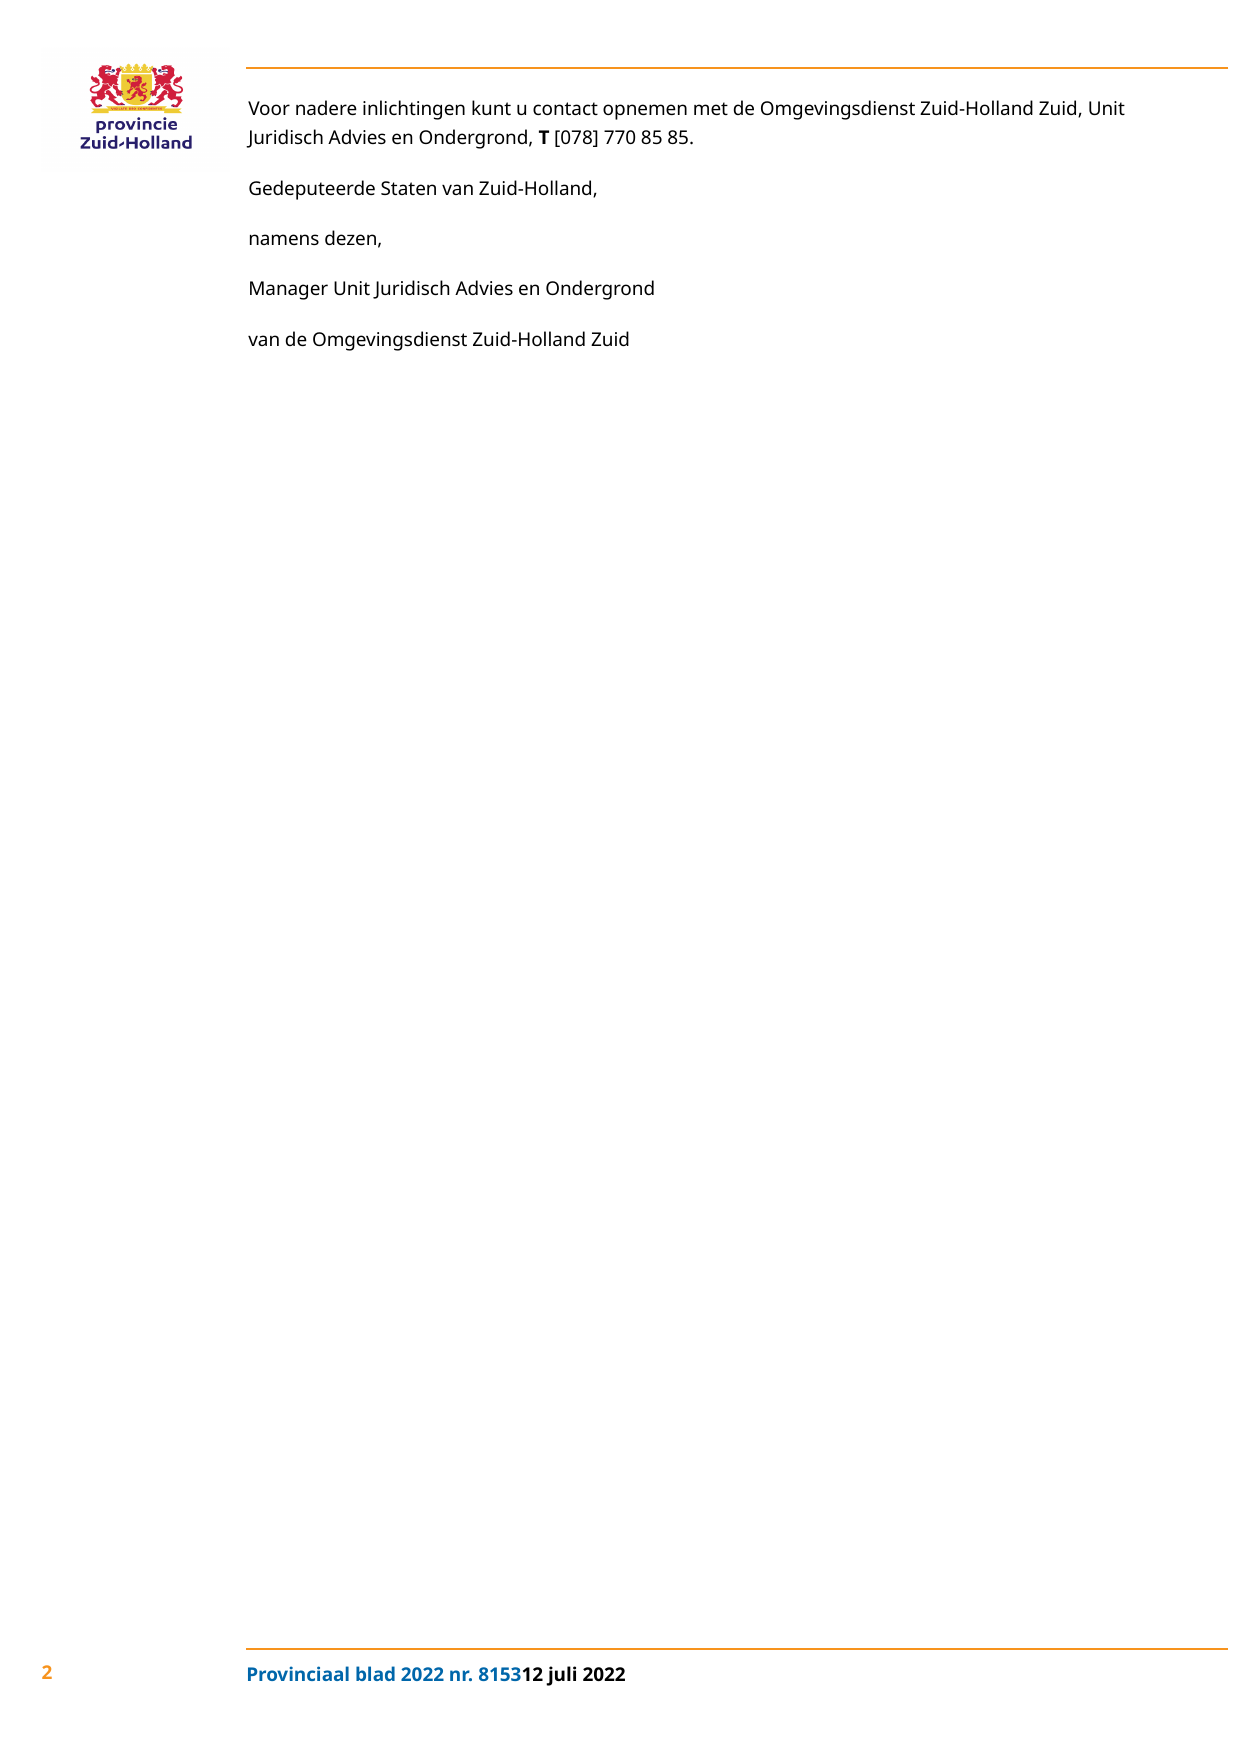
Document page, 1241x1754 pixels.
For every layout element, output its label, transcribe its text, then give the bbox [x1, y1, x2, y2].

text namens dezen, [248, 225, 1152, 251]
text Voor nadere inlichtingen kunt u contact opnemen met de Omgevingsdienst Zuid-Holland Zuid, Unit Juridisch Advies en Ondergrond, T [078] 770 85 85. [248, 95, 1152, 150]
text van de Omgevingsdienst Zuid-Holland Zuid [248, 326, 1152, 352]
text Gedeputeerde Staten van Zuid-Holland, [248, 175, 1152, 201]
text Manager Unit Juridisch Advies en Ondergrond [248, 276, 1152, 301]
picture [41, 47, 231, 172]
